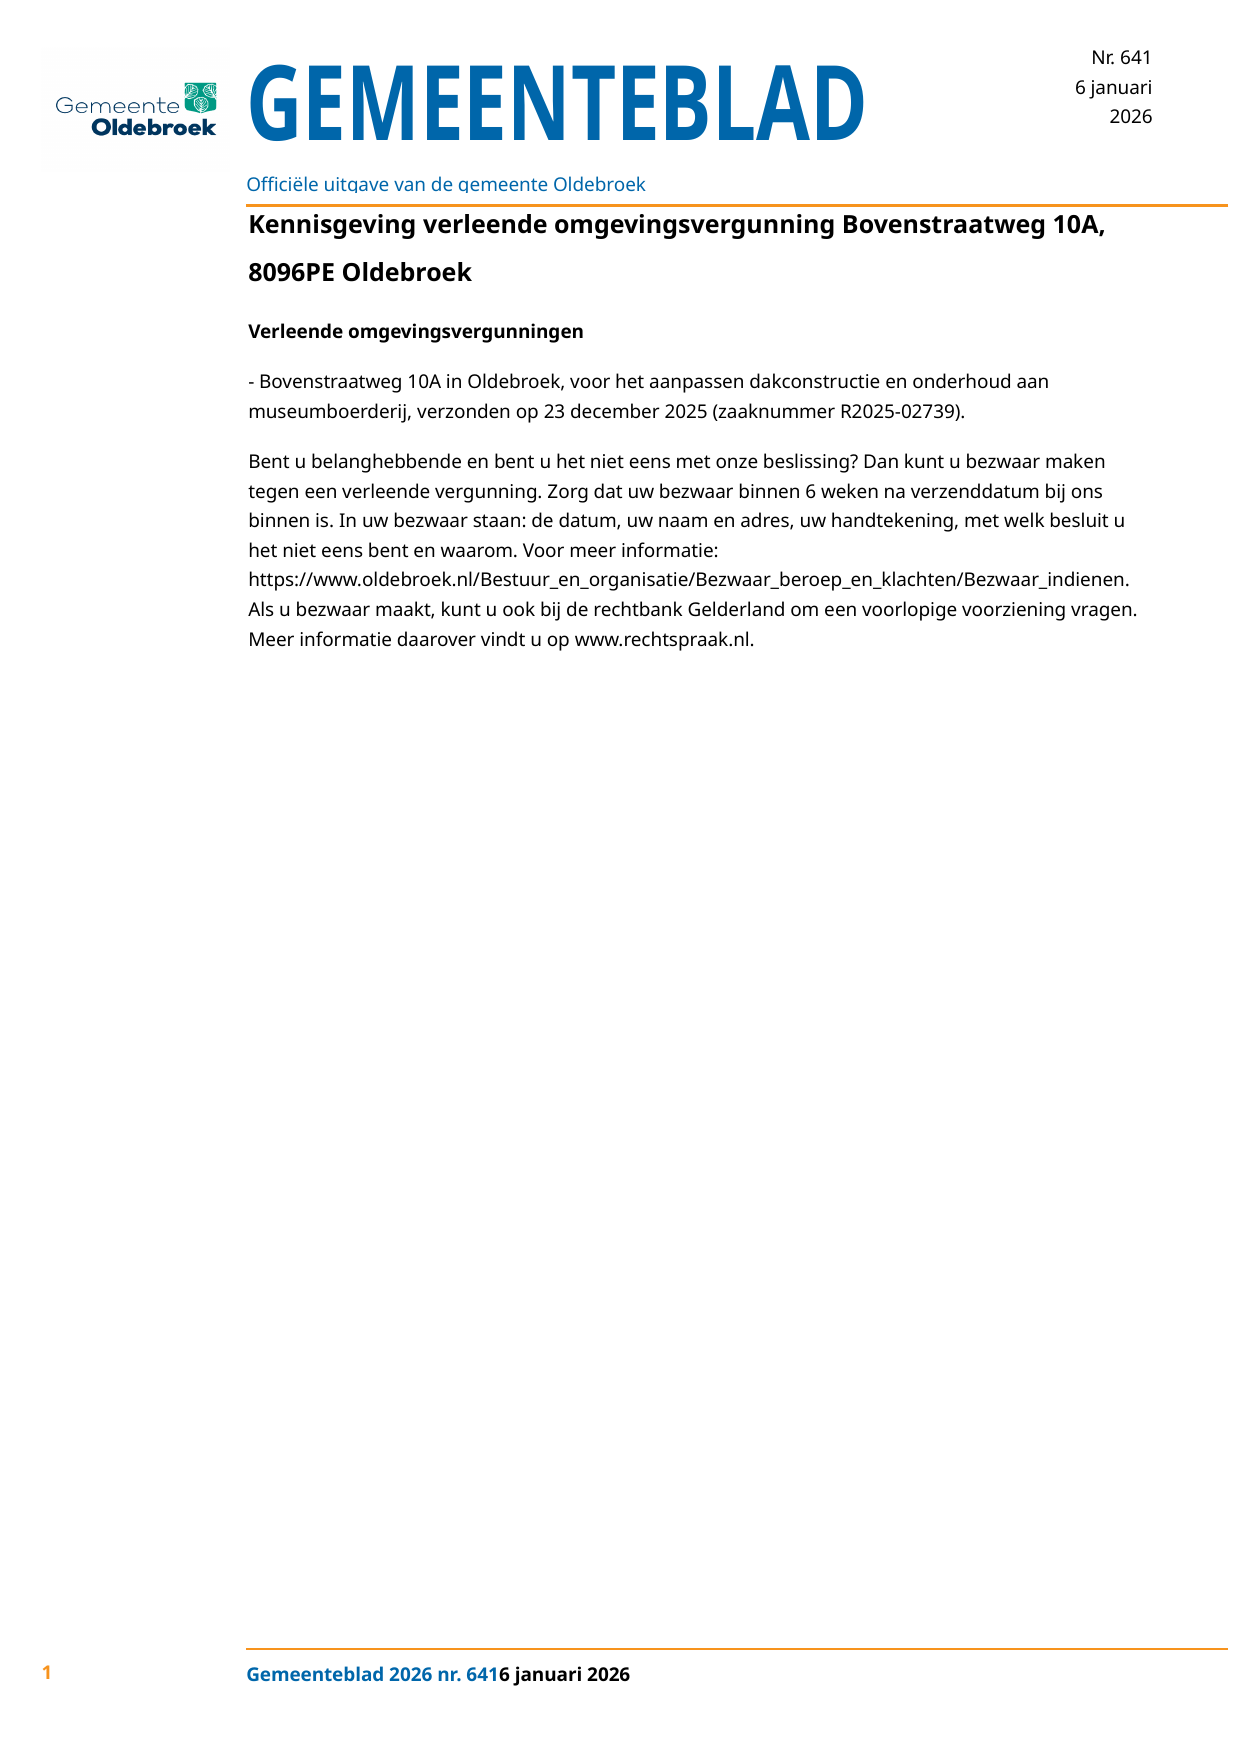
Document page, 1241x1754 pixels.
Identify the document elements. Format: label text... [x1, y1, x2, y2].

text - Bovenstraatweg 10A in Oldebroek, voor het aanpassen dakconstructie en onderhoud aan museumboerderij, verzonden op 23 december 2025 (zaaknummer R2025-02739). [248, 368, 1152, 424]
text Verleende omgevingsvergunningen [248, 318, 1152, 344]
picture [41, 47, 231, 172]
text Bent u belanghebbende en bent u het niet eens met onze beslissing? Dan kunt u bezwaar maken tegen een verleende vergunning. Zorg dat uw bezwaar binnen 6 weken na verzenddatum bij ons binnen is. In uw bezwaar staan: de datum, uw naam en adres, uw handtekening, met welk besluit u het niet eens bent en waarom. Voor meer informatie: https://www.oldebroek.nl/Bestuur_en_organisatie/Bezwaar_beroep_en_klachten/Bezwaar_indienen. Als u bezwaar maakt, kunt u ook bij de rechtbank Gelderland om een voorlopige voorziening vragen. Meer informatie daarover vindt u op www.rechtspraak.nl. [248, 448, 1152, 652]
text Kennisgeving verleende omgevingsvergunning Bovenstraatweg 10A, 8096PE Oldebroek [248, 207, 1152, 288]
